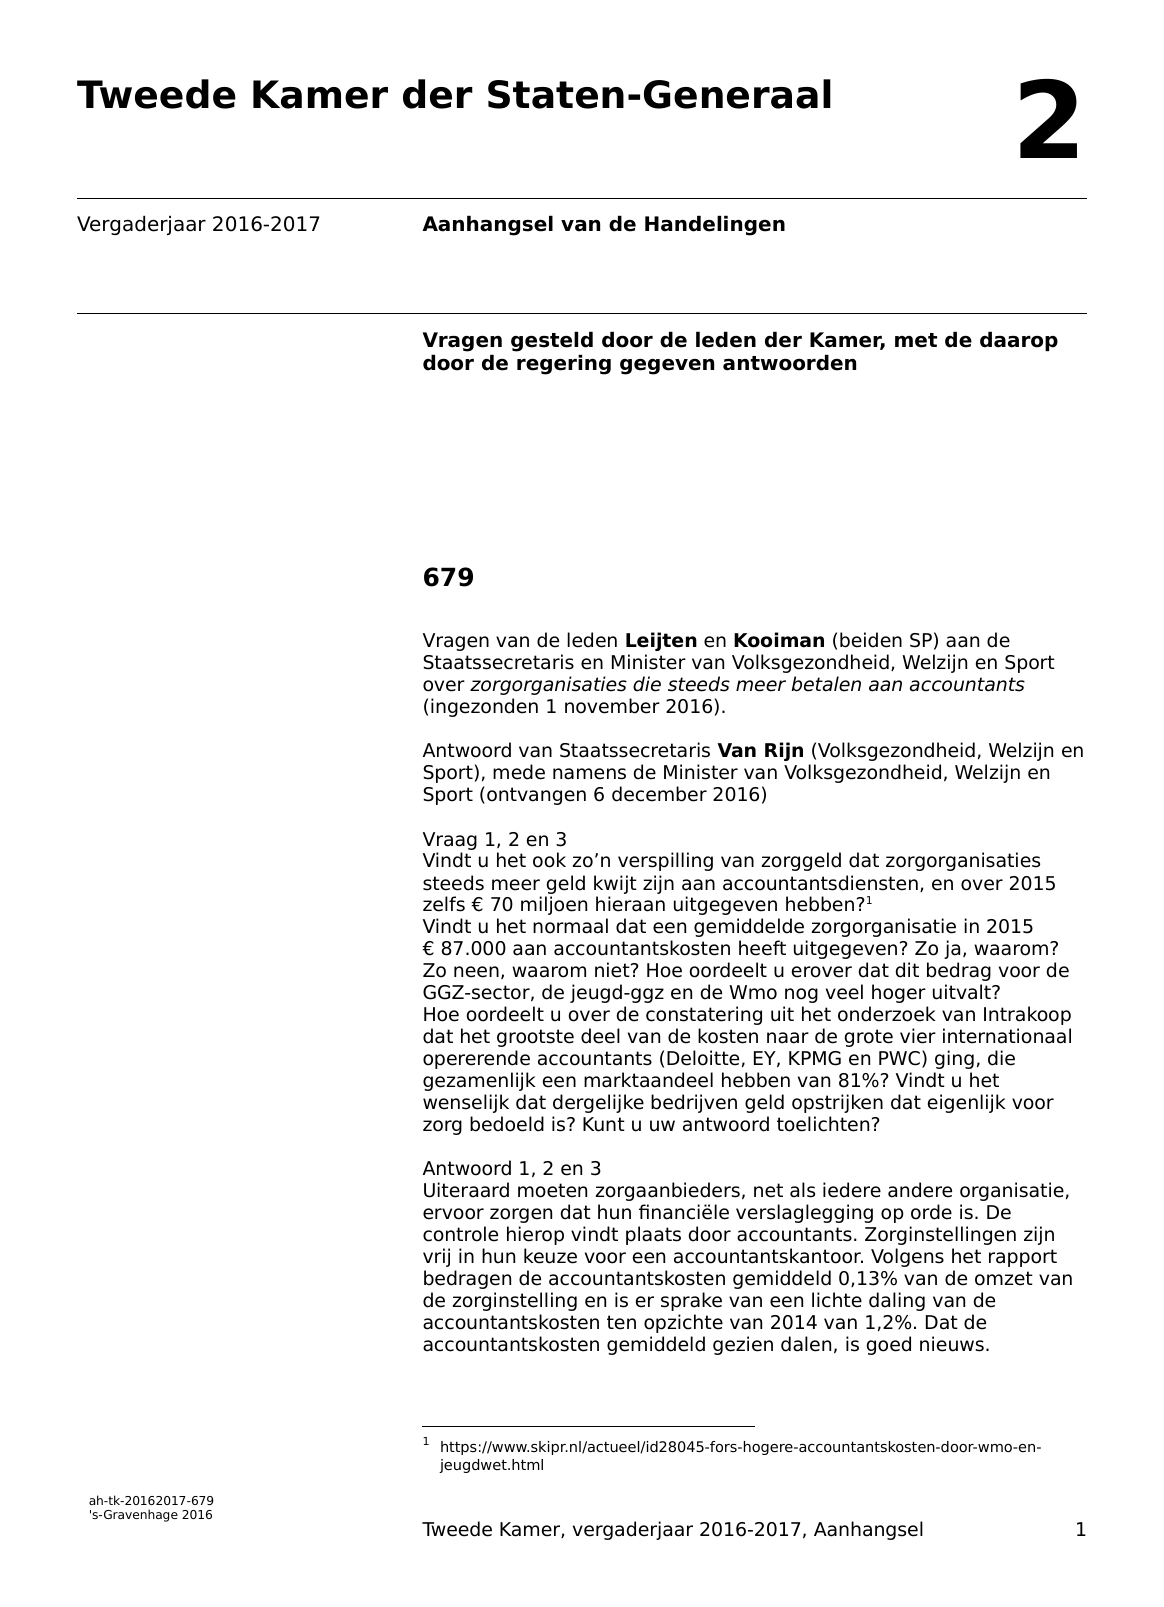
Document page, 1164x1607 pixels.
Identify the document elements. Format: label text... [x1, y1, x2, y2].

text Uiteraard moeten zorgaanbieders, net als iedere andere organisatie, ervoor zorgen dat hun financiële verslaglegging op orde is. De controle hierop vindt plaats door accountants. Zorginstellingen zijn vrij in hun keuze voor een accountantskantoor. Volgens het rapport bedragen de accountantskosten gemiddeld 0,13% van de omzet van de zorginstelling en is er sprake van een lichte daling van de accountantskosten ten opzichte van 2014 van 1,2%. Dat de accountantskosten gemiddeld gezien dalen, is goed nieuws. [422, 1180, 1087, 1356]
table_header Tweede Kamer der Staten-Generaal [77, 59, 886, 198]
text Antwoord 1, 2 en 3 [422, 1158, 1087, 1180]
table_cell Vragen gesteld door de leden der Kamer, met de daarop door de regering gegeven antwoorden [422, 314, 1087, 375]
table_header 2 [886, 59, 1087, 198]
text Vindt u het ook zo’n verspilling van zorggeld dat zorgorganisaties steeds meer geld kwijt zijn aan accountantsdiensten, en over 2015 zelfs € 70 miljoen hieraan uitgegeven hebben? [422, 850, 1087, 916]
text Vraag 1, 2 en 3 [422, 828, 1087, 850]
text 679 [422, 563, 1087, 592]
table_cell [77, 314, 422, 375]
text Vindt u het normaal dat een gemiddelde zorgorganisatie in 2015 € 87.000 aan accountantskosten heeft uitgegeven? Zo ja, waarom? Zo neen, waarom niet? Hoe oordeelt u erover dat dit bedrag voor de GGZ-sector, de jeugd-ggz en de Wmo nog veel hoger uitvalt? [422, 916, 1087, 1004]
text Vragen van de leden Leijten en Kooiman (beiden SP) aan de Staatssecretaris en Minister van Volksgezondheid, Welzijn en Sport over zorgorganisaties die steeds meer betalen aan accountants (ingezonden 1 november 2016). [422, 630, 1087, 718]
text 's-Gravenhage 2016 [88, 1508, 323, 1522]
text Antwoord van Staatssecretaris Van Rijn (Volksgezondheid, Welzijn en Sport), mede namens de Minister van Volksgezondheid, Welzijn en Sport (ontvangen 6 december 2016) [422, 740, 1087, 806]
text Hoe oordeelt u over de constatering uit het onderzoek van Intrakoop dat het grootste deel van de kosten naar de grote vier internationaal opererende accountants (Deloitte, EY, KPMG en PWC) ging, die gezamenlijk een marktaandeel hebben van 81%? Vindt u het wenselijk dat dergelijke bedrijven geld opstrijken dat eigenlijk voor zorg bedoeld is? Kunt u uw antwoord toelichten? [422, 1004, 1087, 1136]
table_cell Vergaderjaar 2016-2017 [77, 199, 422, 313]
text ah-tk-20162017-679 [88, 1494, 323, 1508]
text https://www.skipr.nl/actueel/id28045-fors-hogere-accountantskosten-door-wmo-en-jeugdwet.html [422, 1435, 1087, 1474]
table_cell Aanhangsel van de Handelingen [422, 199, 1087, 313]
